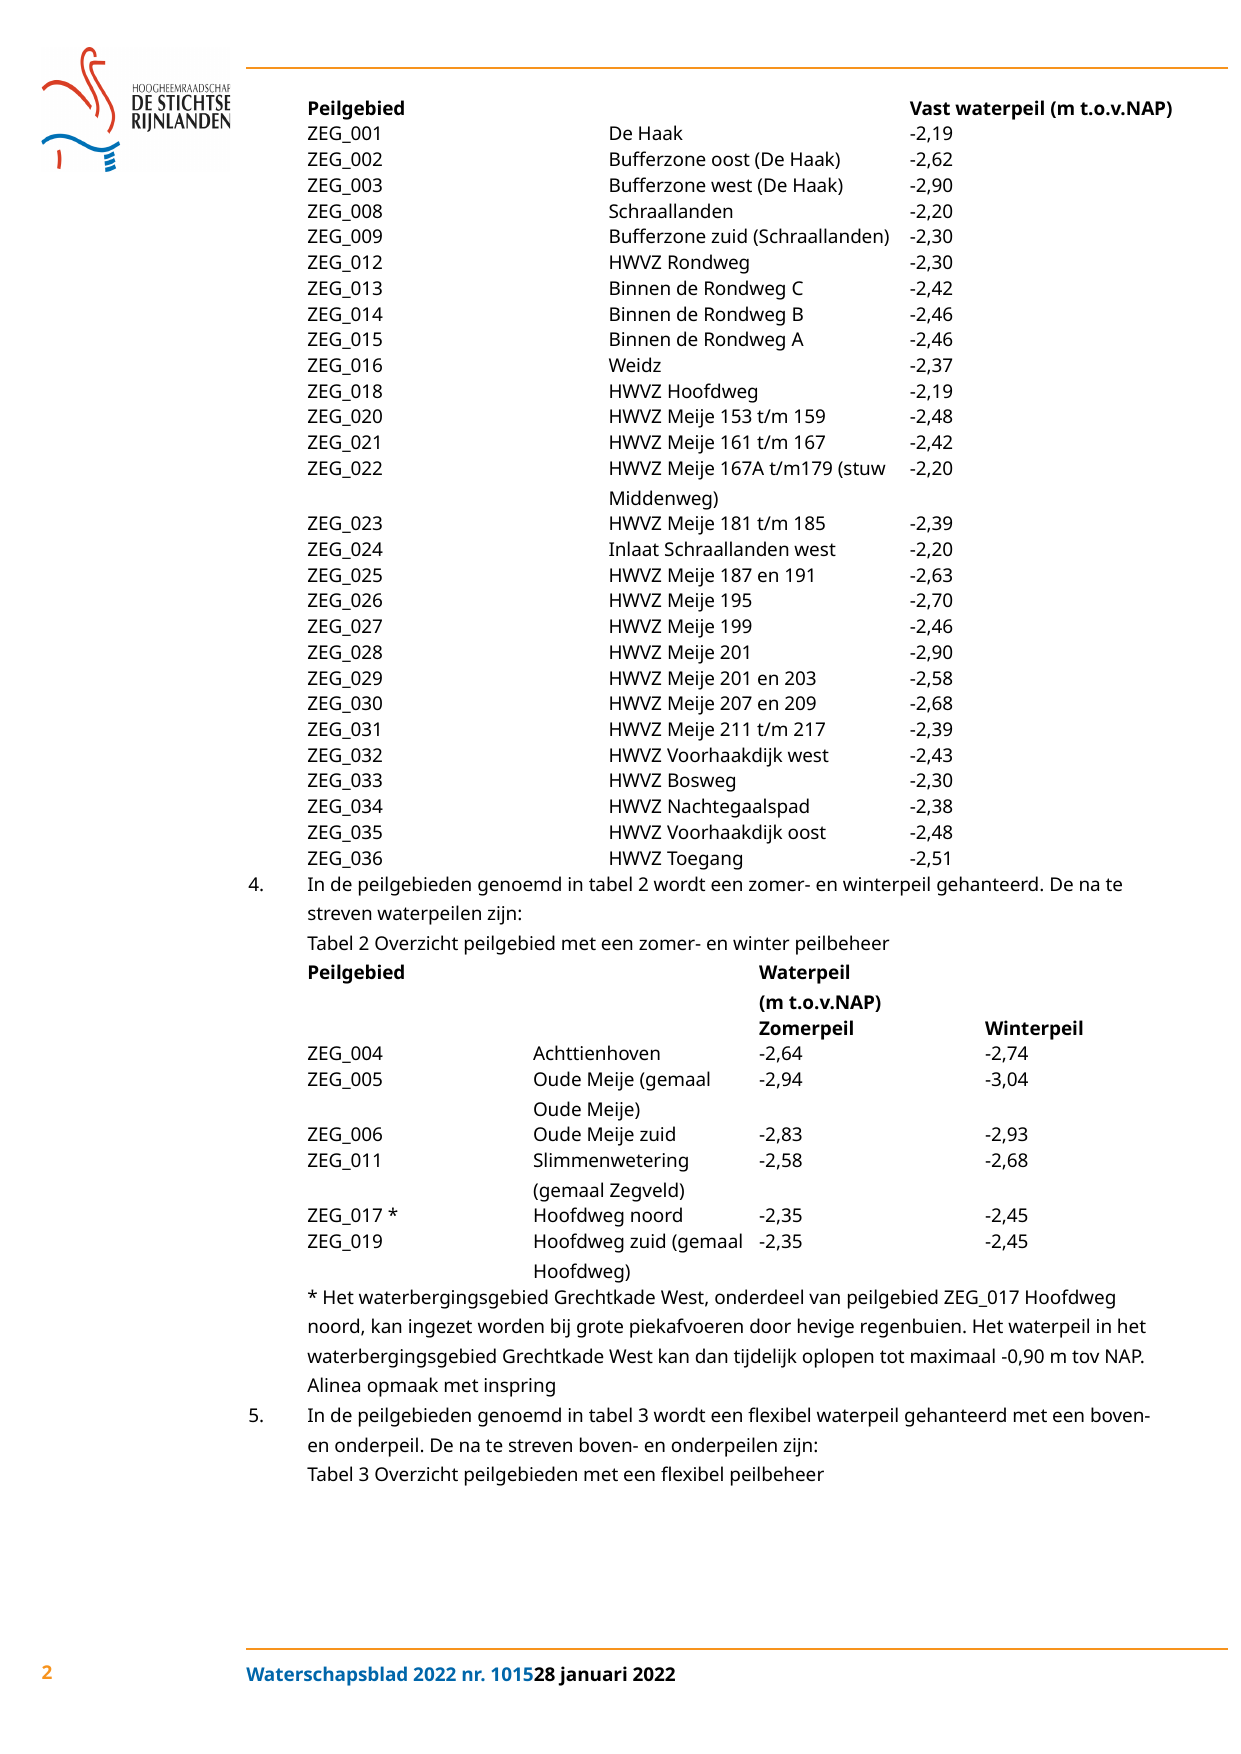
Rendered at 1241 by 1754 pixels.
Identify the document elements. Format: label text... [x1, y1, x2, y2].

table_cell ZEG_031 [307, 716, 608, 742]
table_cell Slimmenwetering (gemaal Zegveld) [533, 1148, 759, 1203]
table_cell Binnen de Rondweg C [608, 275, 909, 301]
table_cell -2,20 [910, 455, 1211, 510]
table_cell Oude Meije (gemaal Oude Meije) [533, 1066, 759, 1122]
table_cell -2,42 [910, 429, 1211, 455]
list Tabel 3 Overzicht peilgebieden met een flexibel peilbeheer [248, 1461, 1152, 1487]
table_cell Bufferzone zuid (Schraallanden) [608, 224, 909, 249]
table_cell HWVZ Meije 211 t/m 217 [608, 716, 909, 742]
table_cell HWVZ Nachtegaalspad [608, 794, 909, 819]
table_cell ZEG_015 [307, 326, 608, 352]
table_cell Bufferzone oost (De Haak) [608, 146, 909, 172]
table_cell Winterpeil [985, 1015, 1211, 1041]
table_cell ZEG_026 [307, 588, 608, 613]
table_header [608, 95, 909, 121]
table_cell ZEG_029 [307, 665, 608, 691]
table_cell [533, 1015, 759, 1041]
table_cell -2,62 [910, 146, 1211, 172]
table_cell ZEG_022 [307, 455, 608, 510]
table_cell ZEG_002 [307, 146, 608, 172]
table_cell -2,30 [910, 768, 1211, 793]
table_cell -2,46 [910, 613, 1211, 639]
table_cell ZEG_005 [307, 1066, 533, 1122]
table_cell HWVZ Meije 187 en 191 [608, 562, 909, 588]
table_cell ZEG_019 [307, 1229, 533, 1284]
table_cell ZEG_018 [307, 378, 608, 404]
table_cell ZEG_024 [307, 536, 608, 562]
list In de peilgebieden genoemd in tabel 3 wordt een flexibel waterpeil gehanteerd met een boven- en onderpeil. De na te streven boven- en onderpeilen zijn: [248, 1402, 1152, 1457]
table_cell HWVZ Toegang [608, 845, 909, 871]
table_cell ZEG_008 [307, 198, 608, 223]
table_cell De Haak [608, 121, 909, 146]
table_cell HWVZ Rondweg [608, 249, 909, 275]
table_cell -2,48 [910, 819, 1211, 845]
table_cell HWVZ Hoofdweg [608, 378, 909, 404]
table_cell Binnen de Rondweg B [608, 301, 909, 326]
table_cell ZEG_016 [307, 352, 608, 378]
table_cell ZEG_021 [307, 429, 608, 455]
table_cell ZEG_036 [307, 845, 608, 871]
table_cell -2,68 [910, 691, 1211, 716]
table_cell ZEG_009 [307, 224, 608, 249]
table_cell -2,37 [910, 352, 1211, 378]
table_cell HWVZ Meije 181 t/m 185 [608, 510, 909, 536]
list * Het waterbergingsgebied Grechtkade West, onderdeel van peilgebied ZEG_017 Hoofdweg noord, kan ingezet worden bij grote piekafvoeren door hevige regenbuien. Het waterpeil in het waterbergingsgebied Grechtkade West kan dan tijdelijk oplopen tot maximaal -0,90 m tov NAP. Alinea opmaak met inspring [248, 1284, 1152, 1398]
table_cell -2,35 [759, 1229, 985, 1284]
table_cell HWVZ Meije 201 [608, 639, 909, 665]
table_cell -2,94 [759, 1066, 985, 1122]
table_cell ZEG_035 [307, 819, 608, 845]
table_cell ZEG_001 [307, 121, 608, 146]
table_header Peilgebied [307, 95, 608, 121]
table_cell Hoofdweg noord [533, 1203, 759, 1228]
table_cell ZEG_006 [307, 1122, 533, 1147]
table_header Peilgebied [307, 960, 533, 1015]
table_cell ZEG_013 [307, 275, 608, 301]
table_cell -2,51 [910, 845, 1211, 871]
table_cell ZEG_032 [307, 742, 608, 768]
picture [41, 47, 231, 172]
table_cell HWVZ Meije 195 [608, 588, 909, 613]
table_cell -2,35 [759, 1203, 985, 1228]
list Tabel 2 Overzicht peilgebied met een zomer- en winter peilbeheer [248, 930, 1152, 956]
table_cell ZEG_012 [307, 249, 608, 275]
table_cell -2,39 [910, 716, 1211, 742]
table_cell -2,46 [910, 301, 1211, 326]
table_cell -2,45 [985, 1203, 1211, 1228]
table_cell ZEG_027 [307, 613, 608, 639]
table_cell HWVZ Voorhaakdijk west [608, 742, 909, 768]
table_cell -2,90 [910, 172, 1211, 198]
table_cell Inlaat Schraallanden west [608, 536, 909, 562]
table_cell HWVZ Meije 167A t/m179 (stuw Middenweg) [608, 455, 909, 510]
table_cell ZEG_023 [307, 510, 608, 536]
table_cell HWVZ Voorhaakdijk oost [608, 819, 909, 845]
table_cell -2,68 [985, 1148, 1211, 1203]
table_cell -2,20 [910, 536, 1211, 562]
table_cell HWVZ Meije 207 en 209 [608, 691, 909, 716]
table_cell ZEG_034 [307, 794, 608, 819]
table_cell ZEG_028 [307, 639, 608, 665]
table_cell Schraallanden [608, 198, 909, 223]
table_cell HWVZ Bosweg [608, 768, 909, 793]
table_cell -2,42 [910, 275, 1211, 301]
table_cell [307, 1015, 533, 1041]
table_cell HWVZ Meije 201 en 203 [608, 665, 909, 691]
table_cell HWVZ Meije 153 t/m 159 [608, 404, 909, 429]
table_cell -2,45 [985, 1229, 1211, 1284]
table_cell Oude Meije zuid [533, 1122, 759, 1147]
table_cell ZEG_011 [307, 1148, 533, 1203]
table_cell -2,70 [910, 588, 1211, 613]
table_cell -2,58 [759, 1148, 985, 1203]
table_cell ZEG_014 [307, 301, 608, 326]
table_cell Hoofdweg zuid (gemaal Hoofdweg) [533, 1229, 759, 1284]
table_cell -2,74 [985, 1041, 1211, 1066]
table_cell Bufferzone west (De Haak) [608, 172, 909, 198]
table_cell -2,38 [910, 794, 1211, 819]
table_cell -2,93 [985, 1122, 1211, 1147]
table_cell -2,39 [910, 510, 1211, 536]
table_cell ZEG_017 * [307, 1203, 533, 1228]
table_cell -2,46 [910, 326, 1211, 352]
table_cell -2,64 [759, 1041, 985, 1066]
table_cell -2,30 [910, 224, 1211, 249]
table_cell -2,83 [759, 1122, 985, 1147]
table_cell -2,90 [910, 639, 1211, 665]
table_cell ZEG_030 [307, 691, 608, 716]
table_header Vast waterpeil (m t.o.v.NAP) [910, 95, 1211, 121]
table_cell ZEG_003 [307, 172, 608, 198]
table_cell -2,20 [910, 198, 1211, 223]
table_cell -3,04 [985, 1066, 1211, 1122]
list In de peilgebieden genoemd in tabel 2 wordt een zomer- en winterpeil gehanteerd. De na te streven waterpeilen zijn: [248, 871, 1152, 926]
table_cell HWVZ Meije 161 t/m 167 [608, 429, 909, 455]
table_cell -2,48 [910, 404, 1211, 429]
table_cell -2,43 [910, 742, 1211, 768]
table_cell -2,63 [910, 562, 1211, 588]
table_header Waterpeil (m t.o.v.NAP) [759, 960, 1211, 1015]
table_cell Zomerpeil [759, 1015, 985, 1041]
table_cell -2,19 [910, 121, 1211, 146]
table_cell Achttienhoven [533, 1041, 759, 1066]
table_cell Binnen de Rondweg A [608, 326, 909, 352]
table_cell -2,58 [910, 665, 1211, 691]
table_cell HWVZ Meije 199 [608, 613, 909, 639]
table_cell ZEG_033 [307, 768, 608, 793]
table_cell ZEG_025 [307, 562, 608, 588]
table_cell ZEG_004 [307, 1041, 533, 1066]
table_cell Weidz [608, 352, 909, 378]
table_cell -2,19 [910, 378, 1211, 404]
table_header [533, 960, 759, 1015]
table_cell -2,30 [910, 249, 1211, 275]
table_cell ZEG_020 [307, 404, 608, 429]
